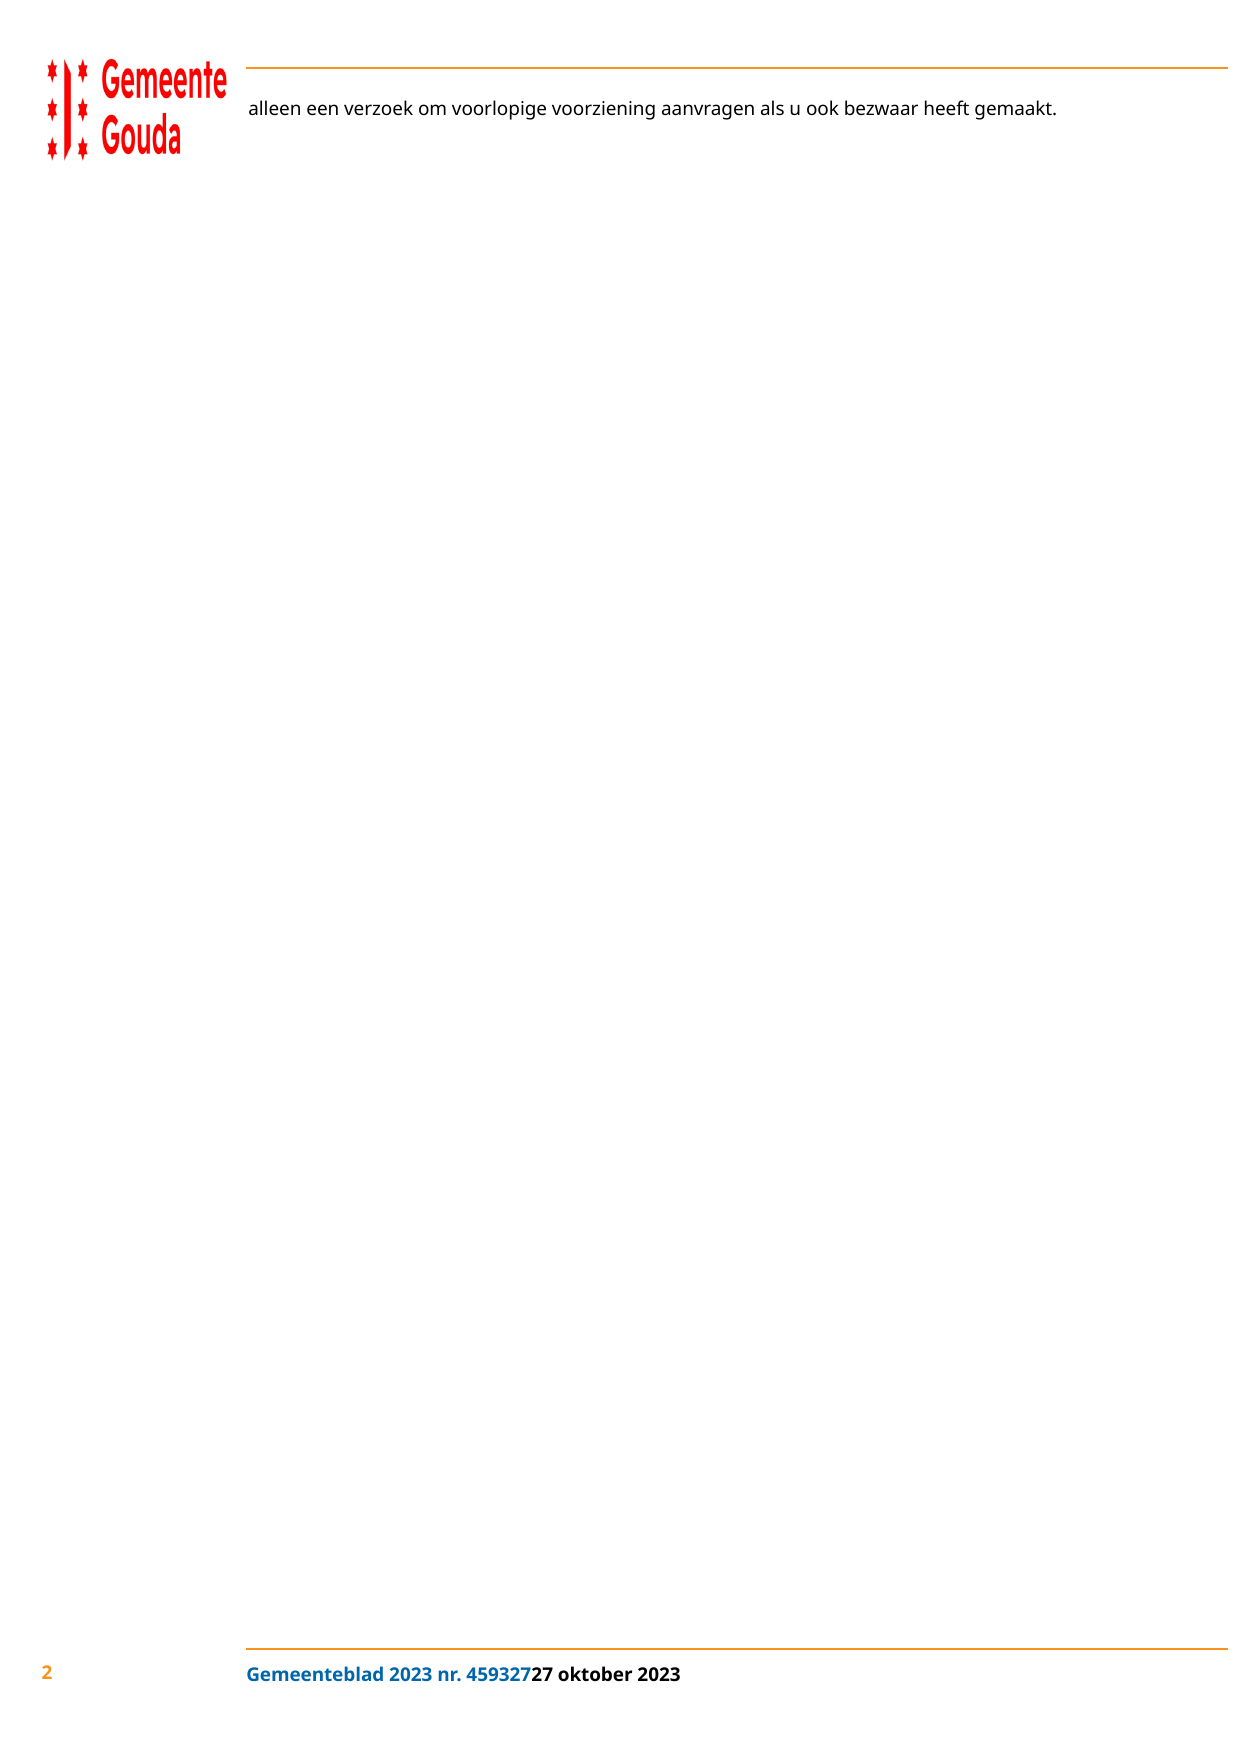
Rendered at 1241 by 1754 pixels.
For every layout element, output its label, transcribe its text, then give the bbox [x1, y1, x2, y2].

text alleen een verzoek om voorlopige voorziening aanvragen als u ook bezwaar heeft gemaakt. [248, 95, 1152, 121]
picture [41, 47, 231, 172]
